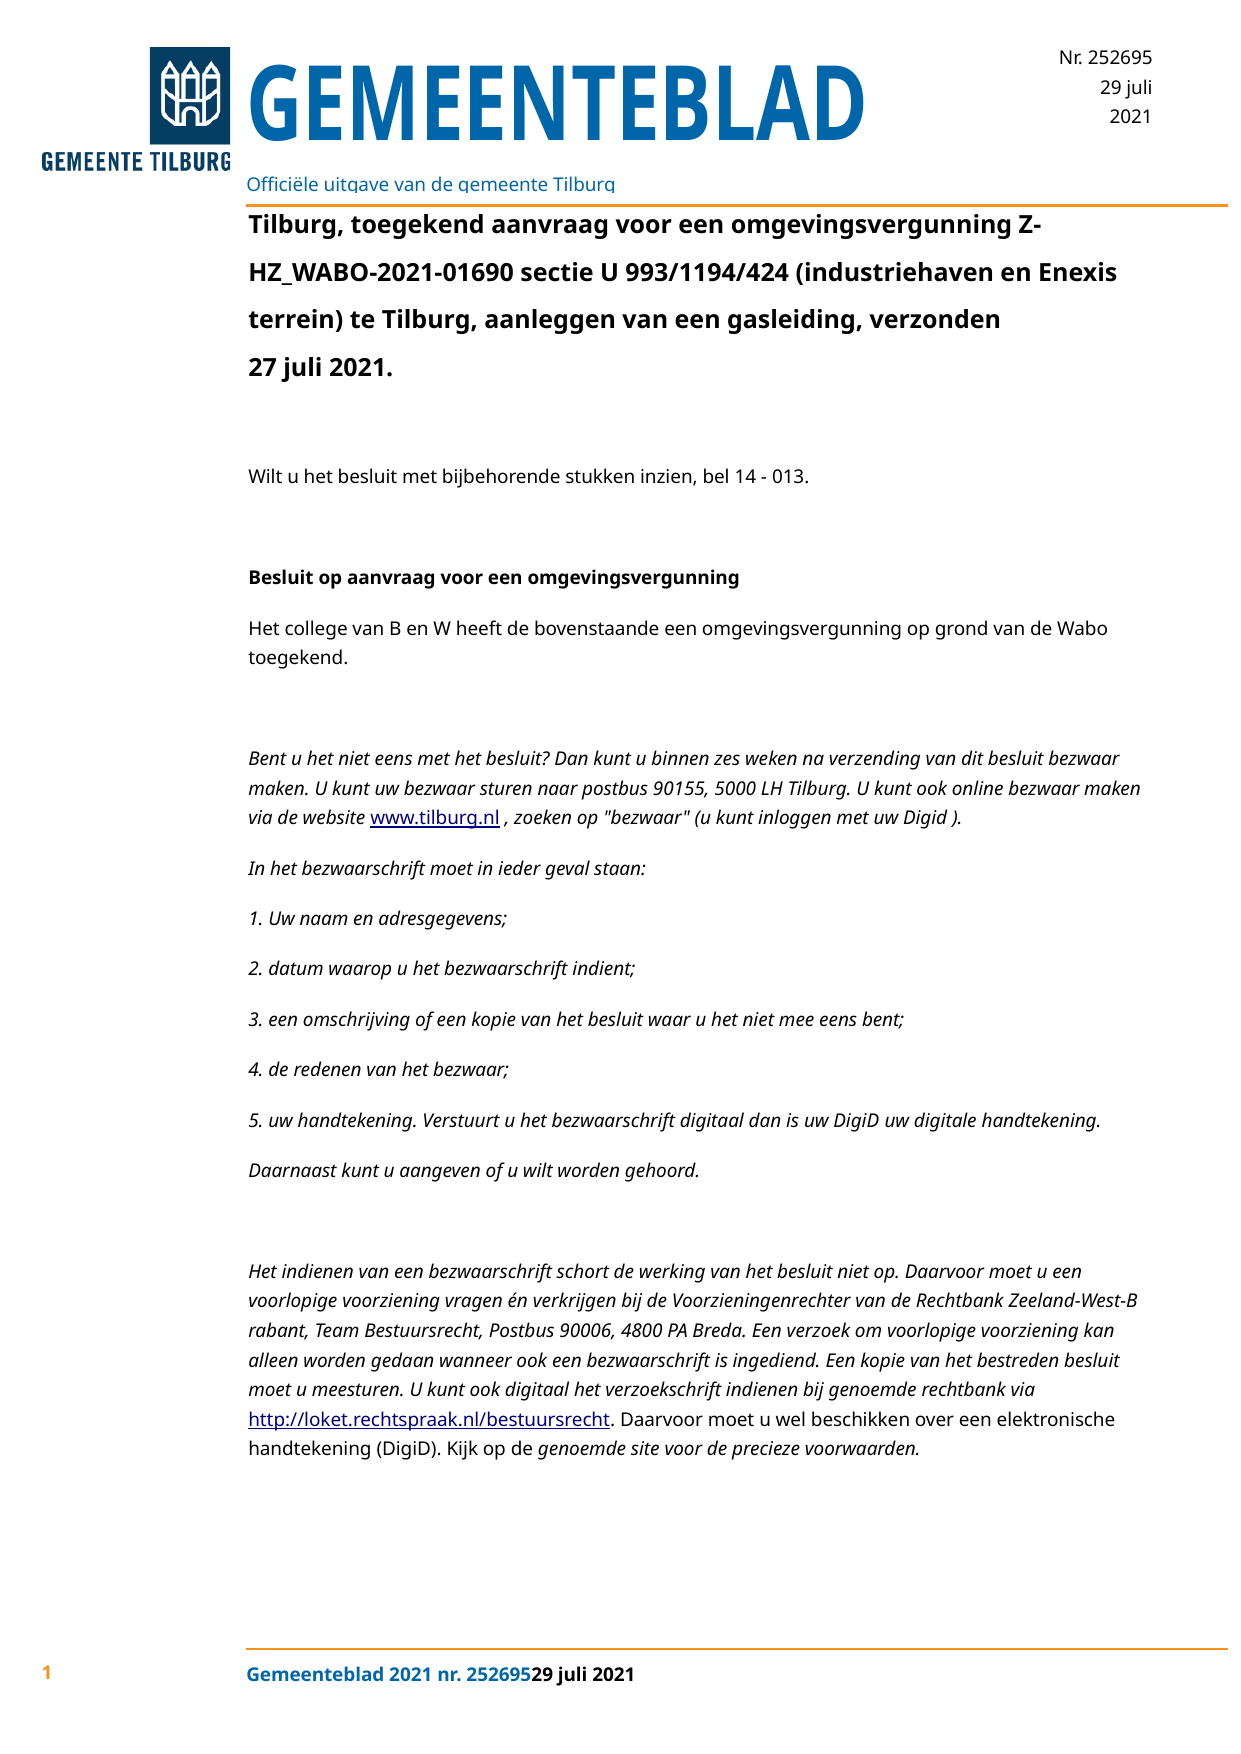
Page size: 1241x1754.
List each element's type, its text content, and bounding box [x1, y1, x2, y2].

picture [41, 47, 231, 172]
text Het indienen van een bezwaarschrift schort de werking van het besluit niet op. Daarvoor moet u een voorlopige voorziening vragen én verkrijgen bij de Voorzieningenrechter van de Rechtbank Zeeland-West-B rabant, Team Bestuursrecht, Postbus 90006, 4800 PA Breda. Een verzoek om voorlopige voorziening kan alleen worden gedaan wanneer ook een bezwaarschrift is ingediend. Een kopie van het bestreden besluit moet u meesturen. U kunt ook digitaal het verzoekschrift indienen bij genoemde rechtbank via http://loket.rechtspraak.nl/bestuursrecht. Daarvoor moet u wel beschikken over een elektronische handtekening (DigiD). Kijk op de genoemde site voor de precieze voorwaarden. [248, 1258, 1152, 1461]
text 2. datum waarop u het bezwaarschrift indient; [248, 956, 1152, 981]
text 5. uw handtekening. Verstuurt u het bezwaarschrift digitaal dan is uw DigiD uw digitale handtekening. [248, 1107, 1152, 1133]
text Het college van B en W heeft de bovenstaande een omgevingsvergunning op grond van de Wabo toegekend. [248, 615, 1152, 670]
text Bent u het niet eens met het besluit? Dan kunt u binnen zes weken na verzending van dit besluit bezwaar maken. U kunt uw bezwaar sturen naar postbus 90155, 5000 LH Tilburg. U kunt ook online bezwaar maken via de website www.tilburg.nl , zoeken op "bezwaar" (u kunt inloggen met uw Digid ). [248, 745, 1152, 830]
text Besluit op aanvraag voor een omgevingsvergunning [248, 564, 1152, 590]
text 1. Uw naam en adresgegevens; [248, 905, 1152, 931]
text Wilt u het besluit met bijbehorende stukken inzien, bel 14 - 013. [248, 463, 1152, 489]
text Tilburg, toegekend aanvraag voor een omgevingsvergunning Z-HZ_WABO-2021-01690 sectie U 993/1194/424 (industriehaven en Enexis terrein) te Tilburg, aanleggen van een gasleiding, verzonden 27 juli 2021. [248, 207, 1152, 384]
text 3. een omschrijving of een kopie van het besluit waar u het niet mee eens bent; [248, 1006, 1152, 1032]
text 4. de redenen van het bezwaar; [248, 1056, 1152, 1082]
text In het bezwaarschrift moet in ieder geval staan: [248, 855, 1152, 881]
text Daarnaast kunt u aangeven of u wilt worden gehoord. [248, 1157, 1152, 1183]
